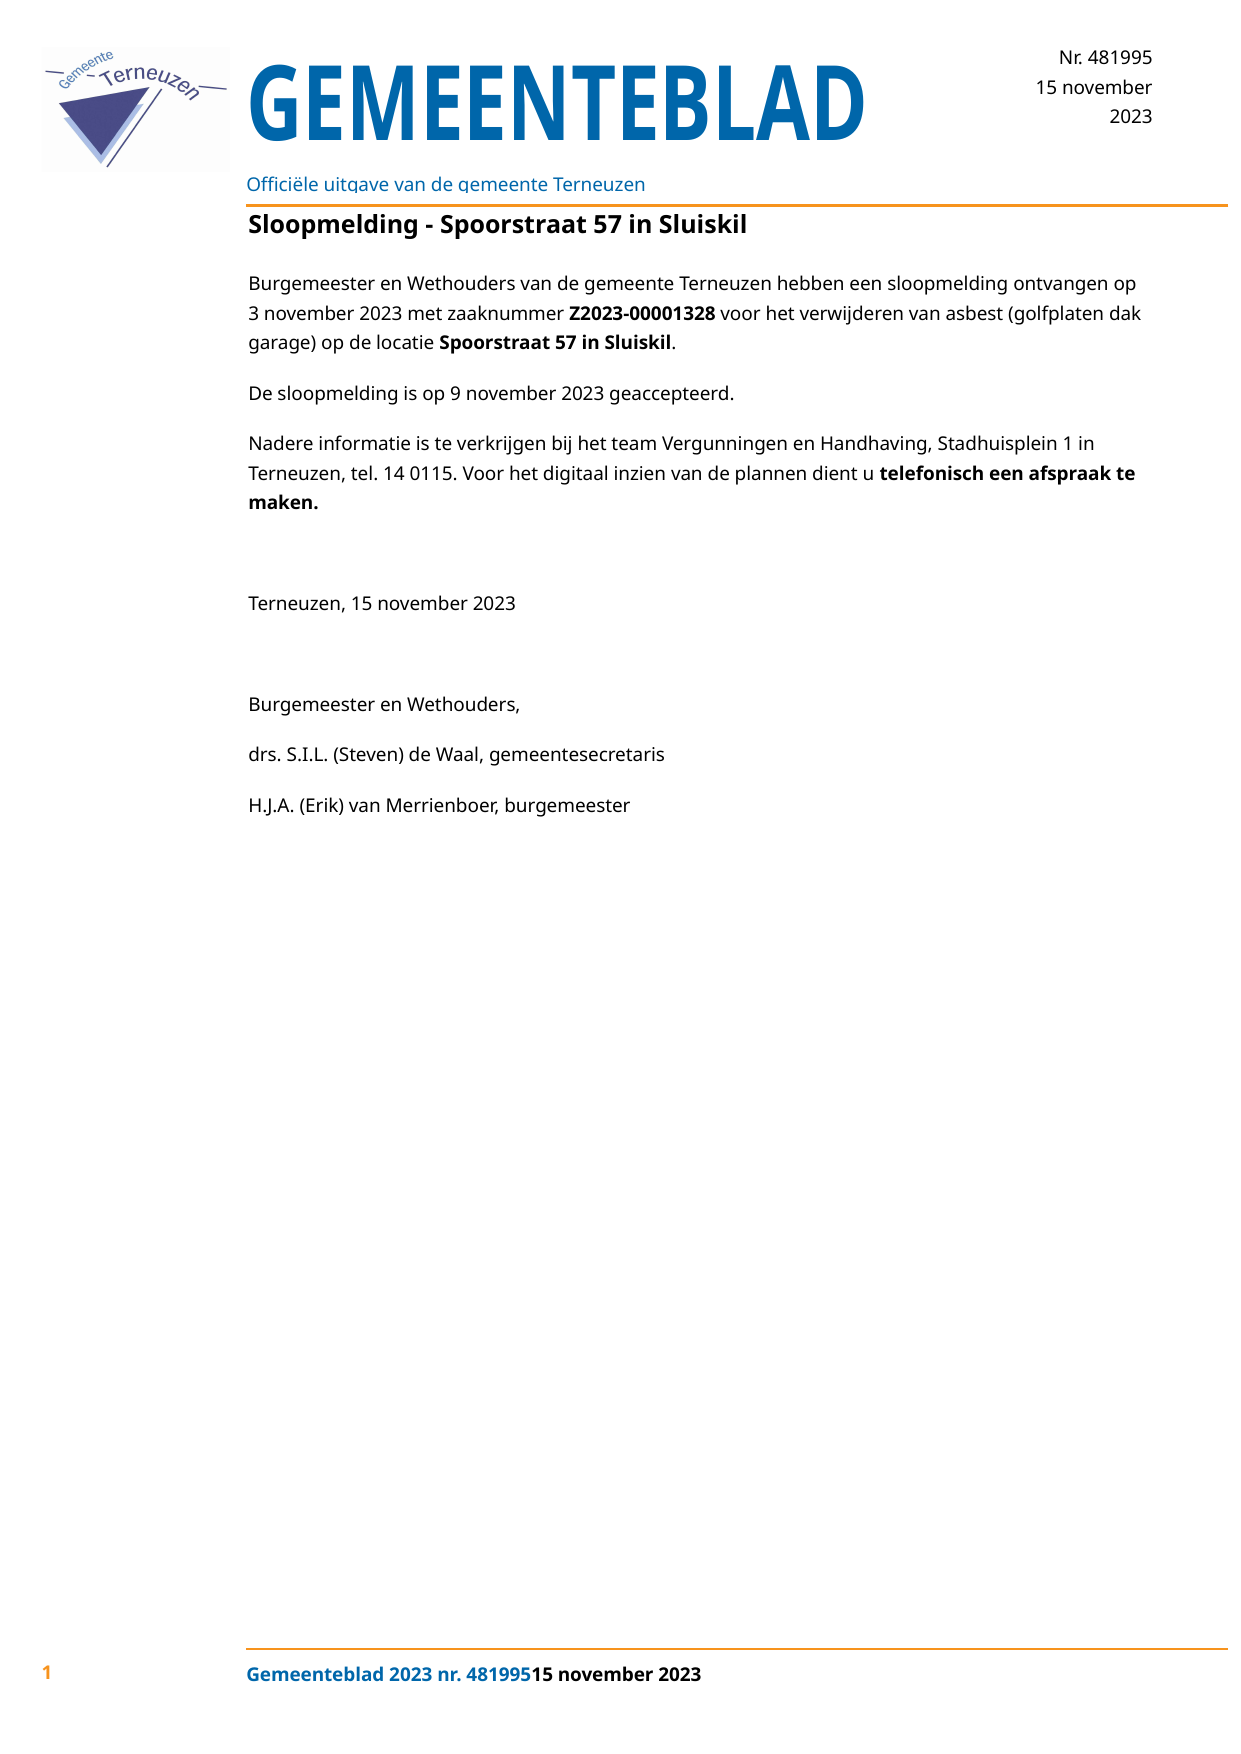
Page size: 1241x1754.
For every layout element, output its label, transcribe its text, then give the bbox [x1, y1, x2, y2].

picture [41, 47, 231, 172]
text Burgemeester en Wethouders, [248, 691, 1152, 717]
text De sloopmelding is op 9 november 2023 geaccepteerd. [248, 380, 1152, 406]
text drs. S.I.L. (Steven) de Waal, gemeentesecretaris [248, 742, 1152, 767]
text Terneuzen, 15 november 2023 [248, 590, 1152, 616]
text H.J.A. (Erik) van Merrienboer, burgemeester [248, 792, 1152, 818]
text Nadere informatie is te verkrijgen bij het team Vergunningen en Handhaving, Stadhuisplein 1 in Terneuzen, tel. 14 0115. Voor het digitaal inzien van de plannen dient u telefonisch een afspraak te maken. [248, 430, 1152, 515]
text Sloopmelding - Spoorstraat 57 in Sluiskil [248, 207, 1152, 241]
text Burgemeester en Wethouders van de gemeente Terneuzen hebben een sloopmelding ontvangen op 3 november 2023 met zaaknummer Z2023-00001328 voor het verwijderen van asbest (golfplaten dak garage) op de locatie Spoorstraat 57 in Sluiskil. [248, 270, 1152, 355]
